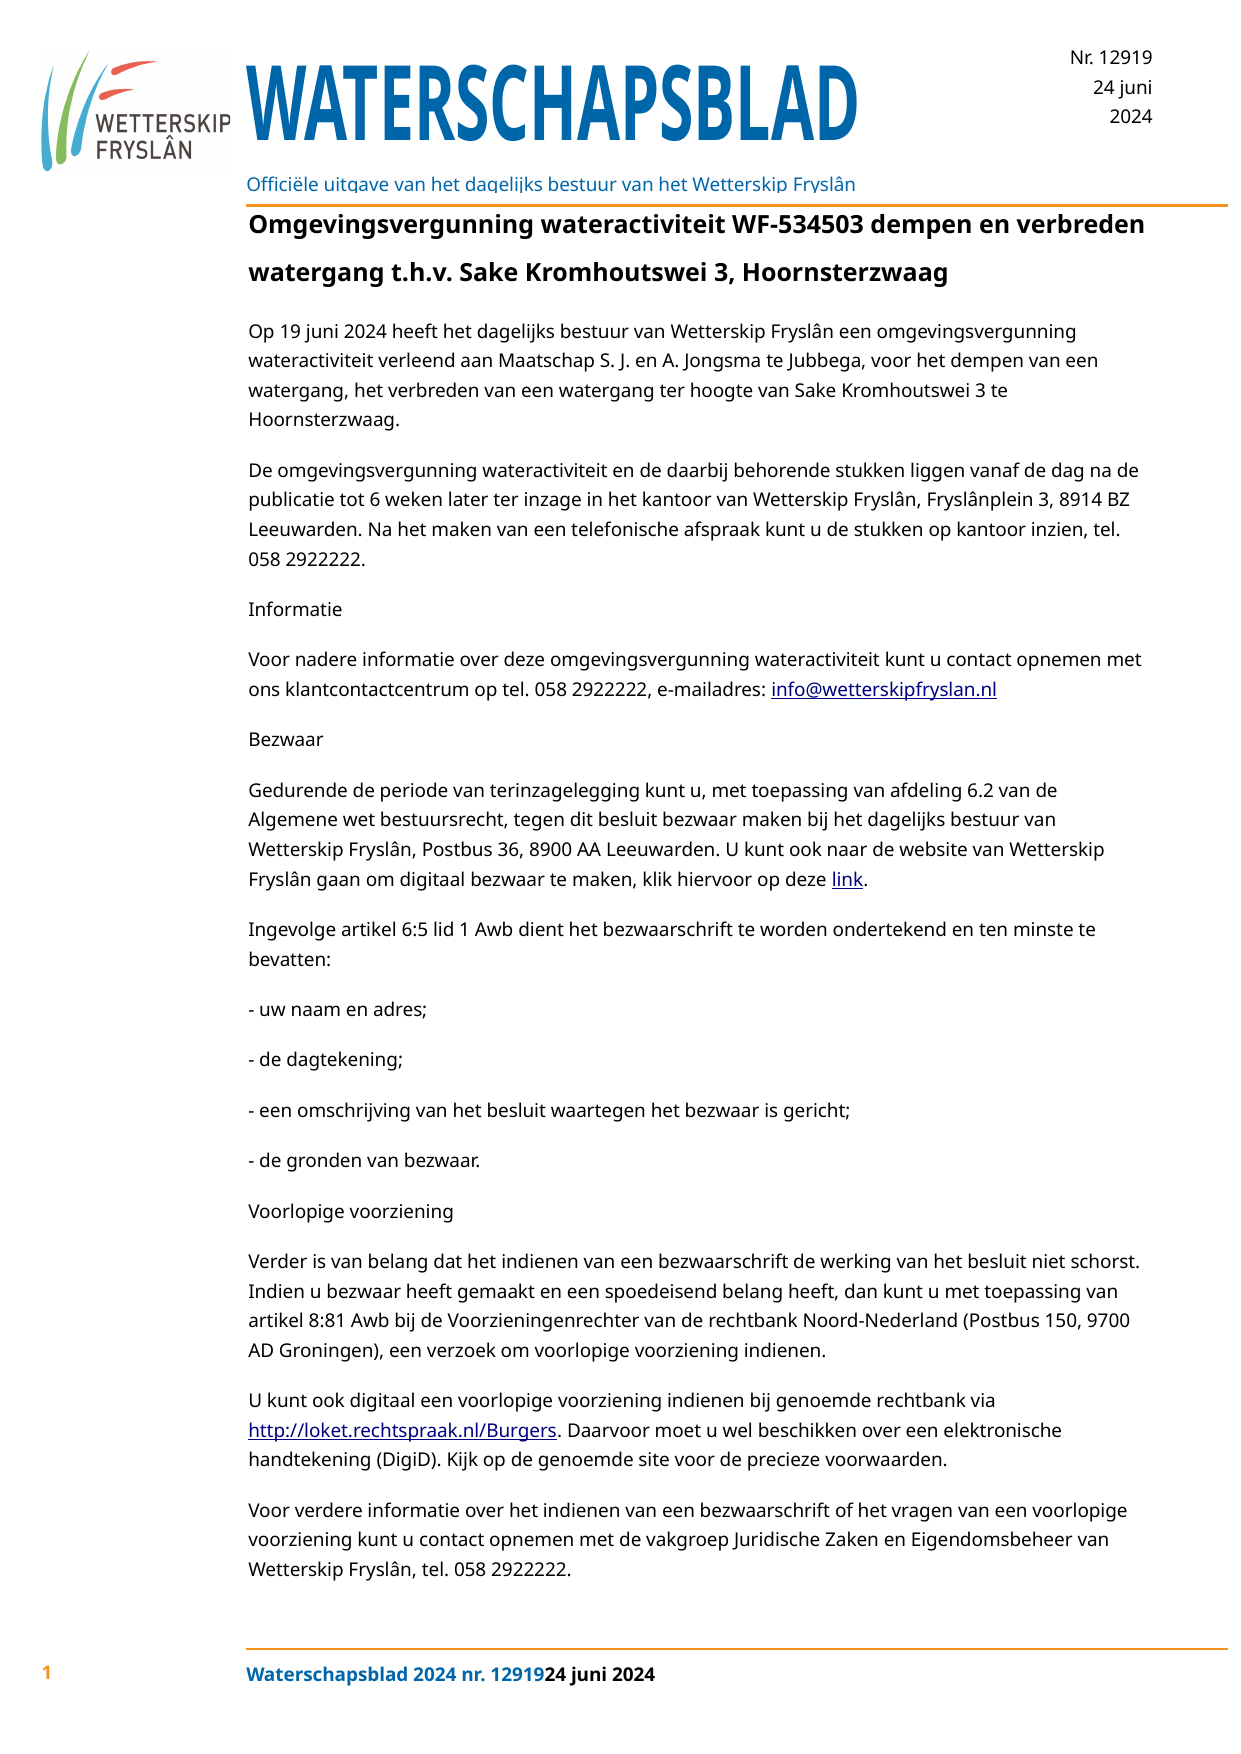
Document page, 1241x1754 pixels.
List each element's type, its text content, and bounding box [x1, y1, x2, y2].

text - een omschrijving van het besluit waartegen het bezwaar is gericht; [248, 1097, 1152, 1123]
text Voor verdere informatie over het indienen van een bezwaarschrift of het vragen van een voorlopige voorziening kunt u contact opnemen met de vakgroep Juridische Zaken en Eigendomsbeheer van Wetterskip Fryslân, tel. 058 2922222. [248, 1497, 1152, 1582]
text Voorlopige voorziening [248, 1198, 1152, 1224]
picture [41, 47, 231, 172]
text - de dagtekening; [248, 1047, 1152, 1072]
text Omgevingsvergunning wateractiviteit WF-534503 dempen en verbreden watergang t.h.v. Sake Kromhoutswei 3, Hoornsterzwaag [248, 207, 1152, 288]
text U kunt ook digitaal een voorlopige voorziening indienen bij genoemde rechtbank via http://loket.rechtspraak.nl/Burgers. Daarvoor moet u wel beschikken over een elektronische handtekening (DigiD). Kijk op de genoemde site voor de precieze voorwaarden. [248, 1387, 1152, 1472]
text - de gronden van bezwaar. [248, 1147, 1152, 1173]
text Verder is van belang dat het indienen van een bezwaarschrift de werking van het besluit niet schorst. Indien u bezwaar heeft gemaakt en een spoedeisend belang heeft, dan kunt u met toepassing van artikel 8:81 Awb bij de Voorzieningenrechter van de rechtbank Noord-Nederland (Postbus 150, 9700 AD Groningen), een verzoek om voorlopige voorziening indienen. [248, 1248, 1152, 1363]
text Ingevolge artikel 6:5 lid 1 Awb dient het bezwaarschrift te worden ondertekend en ten minste te bevatten: [248, 916, 1152, 972]
text Voor nadere informatie over deze omgevingsvergunning wateractiviteit kunt u contact opnemen met ons klantcontactcentrum op tel. 058 2922222, e-mailadres: info@wetterskipfryslan.nl [248, 647, 1152, 702]
text - uw naam en adres; [248, 996, 1152, 1022]
text Gedurende de periode van terinzagelegging kunt u, met toepassing van afdeling 6.2 van de Algemene wet bestuursrecht, tegen dit besluit bezwaar maken bij het dagelijks bestuur van Wetterskip Fryslân, Postbus 36, 8900 AA Leeuwarden. U kunt ook naar de website van Wetterskip Fryslân gaan om digitaal bezwaar te maken, klik hiervoor op deze link. [248, 777, 1152, 892]
text Bezwaar [248, 727, 1152, 752]
text De omgevingsvergunning wateractiviteit en de daarbij behorende stukken liggen vanaf de dag na de publicatie tot 6 weken later ter inzage in het kantoor van Wetterskip Fryslân, Fryslânplein 3, 8914 BZ Leeuwarden. Na het maken van een telefonische afspraak kunt u de stukken op kantoor inzien, tel. 058 2922222. [248, 457, 1152, 572]
text Op 19 juni 2024 heeft het dagelijks bestuur van Wetterskip Fryslân een omgevingsvergunning wateractiviteit verleend aan Maatschap S. J. en A. Jongsma te Jubbega, voor het dempen van een watergang, het verbreden van een watergang ter hoogte van Sake Kromhoutswei 3 te Hoornsterzwaag. [248, 318, 1152, 432]
text Informatie [248, 596, 1152, 622]
